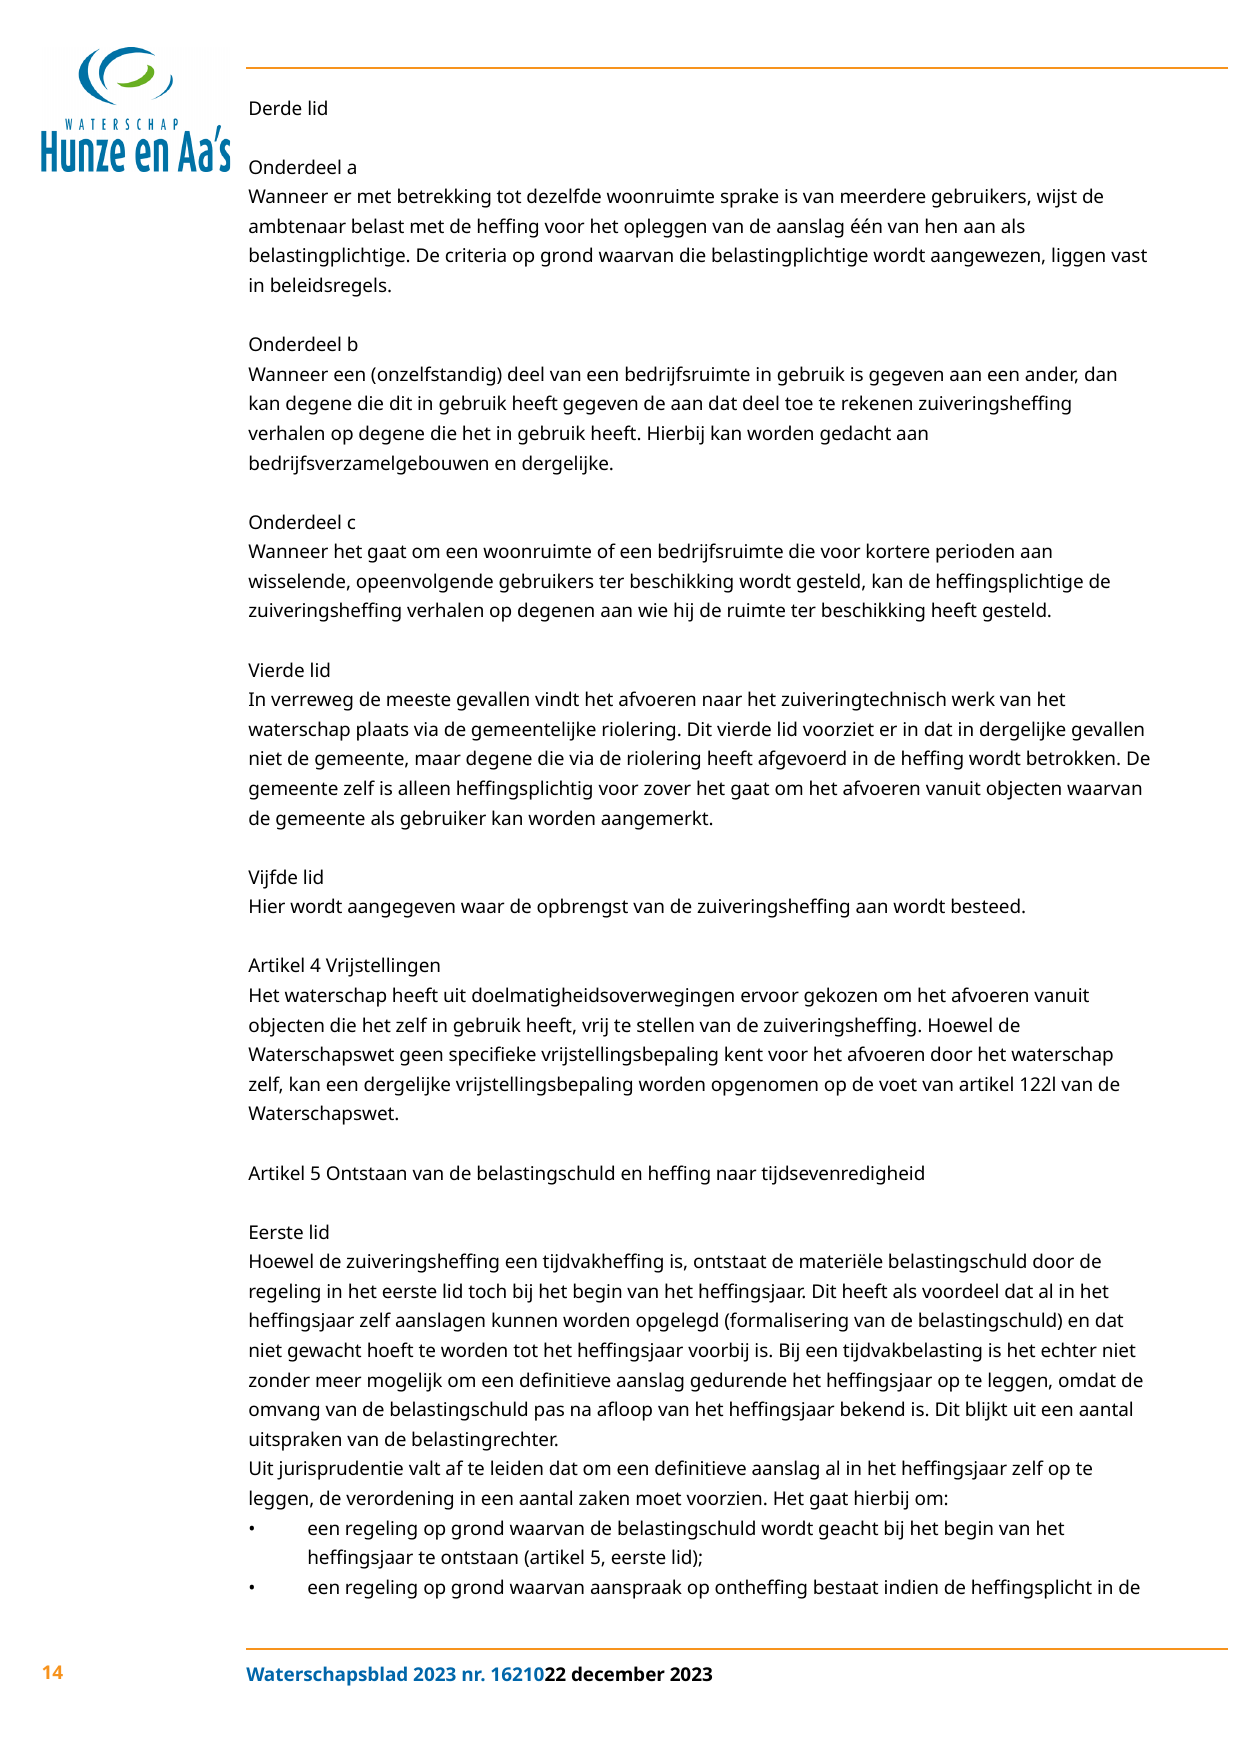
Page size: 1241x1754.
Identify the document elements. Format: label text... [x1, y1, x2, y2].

text Hoewel de zuiveringsheffing een tijdvakheffing is, ontstaat de materiële belastingschuld door de regeling in het eerste lid toch bij het begin van het heffingsjaar. Dit heeft als voordeel dat al in het heffingsjaar zelf aanslagen kunnen worden opgelegd (formalisering van de belastingschuld) en dat niet gewacht hoeft te worden tot het heffingsjaar voorbij is. Bij een tijdvakbelasting is het echter niet zonder meer mogelijk om een definitieve aanslag gedurende het heffingsjaar op te leggen, omdat de omvang van de belastingschuld pas na afloop van het heffingsjaar bekend is. Dit blijkt uit een aantal uitspraken van de belastingrechter. [248, 1248, 1152, 1452]
picture [183, 163, 191, 172]
picture [226, 145, 231, 156]
text Eerste lid [248, 1219, 1152, 1245]
text Hier wordt aangegeven waar de opbrengst van de zuiveringsheffing aan wordt besteed. [248, 893, 1152, 919]
text Wanneer een (onzelfstandig) deel van een bedrijfsruimte in gebruik is gegeven aan een ander, dan kan degene die dit in gebruik heeft gegeven de aan dat deel toe te rekenen zuiveringsheffing verhalen op degene die het in gebruik heeft. Hierbij kan worden gedacht aan bedrijfsverzamelgebouwen en dergelijke. [248, 361, 1152, 476]
picture [47, 154, 51, 172]
text Het waterschap heeft uit doelmatigheidsoverwegingen ervoor gekozen om het afvoeren vanuit objecten die het zelf in gebruik heeft, vrij te stellen van de zuiveringsheffing. Hoewel de Waterschapswet geen specifieke vrijstellingsbepaling kent voor het afvoeren door het waterschap zelf, kan een dergelijke vrijstellingsbepaling worden opgenomen op de voet van artikel 122l van de Waterschapswet. [248, 982, 1152, 1126]
text Vijfde lid [248, 864, 1152, 890]
text Artikel 4 Vrijstellingen [248, 953, 1152, 978]
text Onderdeel a [248, 154, 1152, 180]
list een regeling op grond waarvan de belastingschuld wordt geacht bij het begin van het heffingsjaar te ontstaan (artikel 5, eerste lid); [248, 1515, 1152, 1570]
text Uit jurisprudentie valt af te leiden dat om een definitieve aanslag al in het heffingsjaar zelf op te leggen, de verordening in een aantal zaken moet voorzien. Het gaat hierbij om: [248, 1456, 1152, 1511]
text Wanneer er met betrekking tot dezelfde woonruimte sprake is van meerdere gebruikers, wijst de ambtenaar belast met de heffing voor het opleggen van de aanslag één van hen aan als belastingplichtige. De criteria op grond waarvan die belastingplichtige wordt aangewezen, liggen vast in beleidsregels. [248, 183, 1152, 298]
picture [41, 47, 231, 172]
text Onderdeel b [248, 331, 1152, 357]
text In verreweg de meeste gevallen vindt het afvoeren naar het zuiveringtechnisch werk van het waterschap plaats via de gemeentelijke riolering. Dit vierde lid voorziet er in dat in dergelijke gevallen niet de gemeente, maar degene die via de riolering heeft afgevoerd in de heffing wordt betrokken. De gemeente zelf is alleen heffingsplichtig voor zover het gaat om het afvoeren vanuit objecten waarvan de gemeente als gebruiker kan worden aangemerkt. [248, 686, 1152, 831]
text Onderdeel c [248, 509, 1152, 535]
text Derde lid [248, 95, 1152, 121]
list een regeling op grond waarvan aanspraak op ontheffing bestaat indien de heffingsplicht in de [248, 1574, 1152, 1600]
text Vierde lid [248, 657, 1152, 683]
text Artikel 5 Ontstaan van de belastingschuld en heffing naar tijdsevenredigheid [248, 1160, 1152, 1186]
text Wanneer het gaat om een woonruimte of een bedrijfsruimte die voor kortere perioden aan wisselende, opeenvolgende gebruikers ter beschikking wordt gesteld, kan de heffingsplichtige de zuiveringsheffing verhalen op degenen aan wie hij de ruimte ter beschikking heeft gesteld. [248, 538, 1152, 623]
